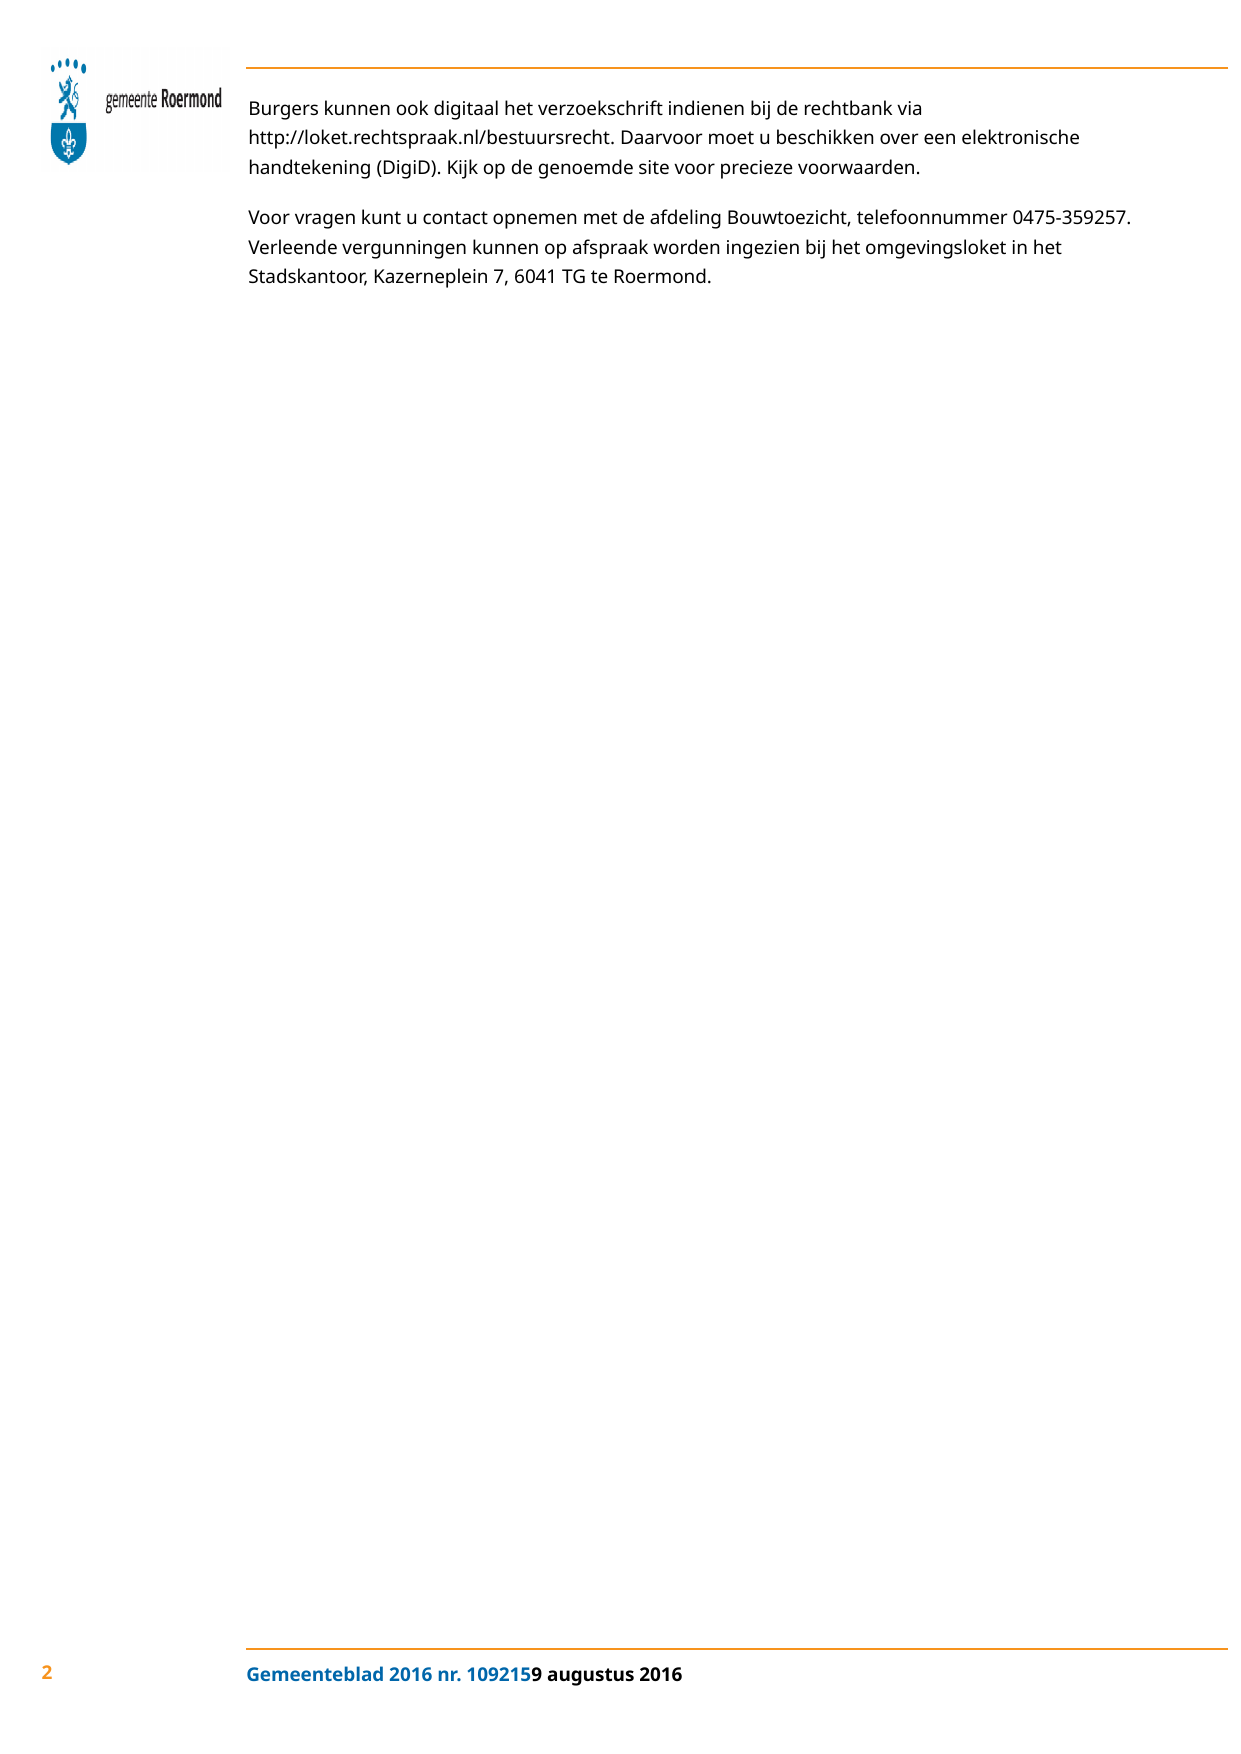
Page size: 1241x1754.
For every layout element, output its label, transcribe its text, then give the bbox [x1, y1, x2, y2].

text Voor vragen kunt u contact opnemen met de afdeling Bouwtoezicht, telefoonnummer 0475-359257. Verleende vergunningen kunnen op afspraak worden ingezien bij het omgevingsloket in het Stadskantoor, Kazerneplein 7, 6041 TG te Roermond. [248, 204, 1152, 289]
picture [41, 47, 231, 172]
text Burgers kunnen ook digitaal het verzoekschrift indienen bij de rechtbank via http://loket.rechtspraak.nl/bestuursrecht. Daarvoor moet u beschikken over een elektronische handtekening (DigiD). Kijk op de genoemde site voor precieze voorwaarden. [248, 95, 1152, 180]
